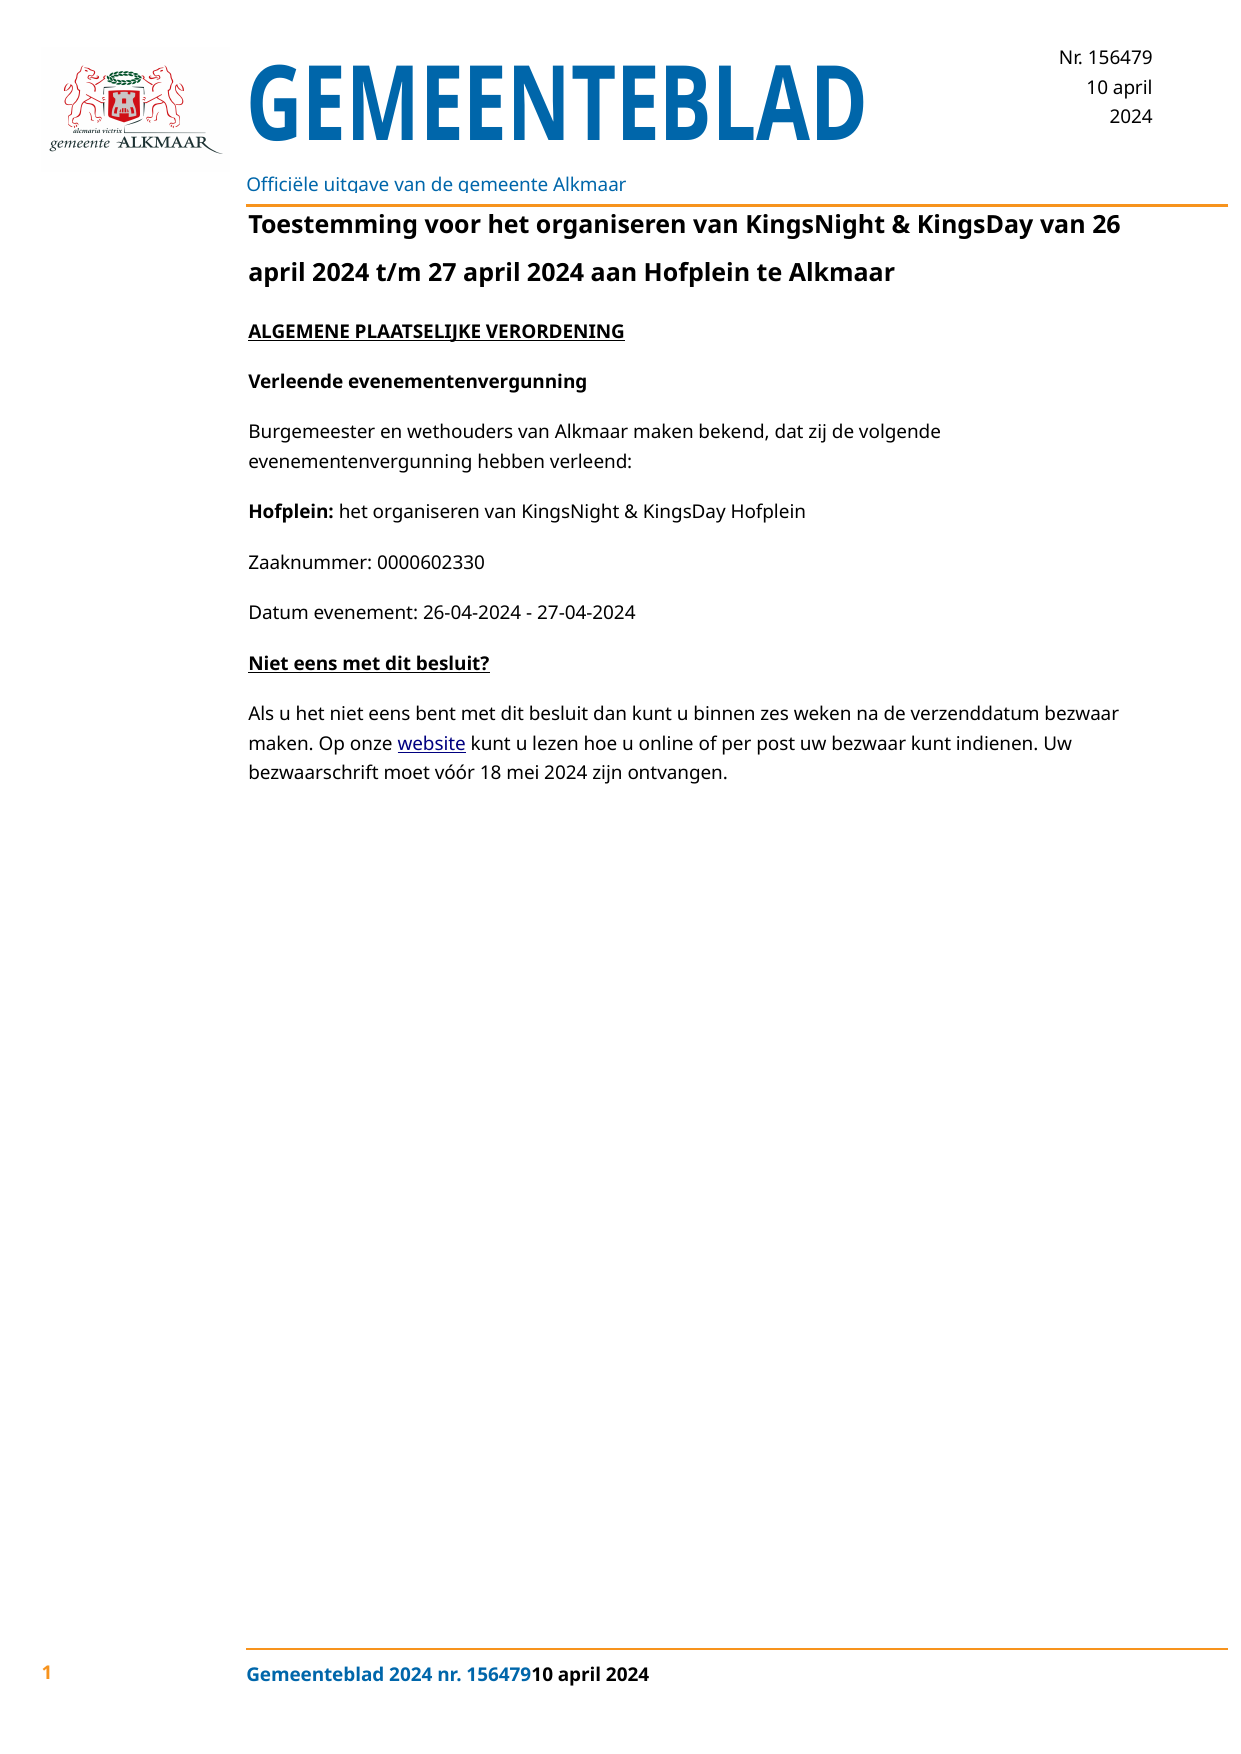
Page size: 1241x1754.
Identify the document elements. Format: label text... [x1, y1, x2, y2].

text Als u het niet eens bent met dit besluit dan kunt u binnen zes weken na de verzenddatum bezwaar maken. Op onze website kunt u lezen hoe u online of per post uw bezwaar kunt indienen. Uw bezwaarschrift moet vóór 18 mei 2024 zijn ontvangen. [248, 700, 1152, 785]
text Burgemeester en wethouders van Alkmaar maken bekend, dat zij de volgende evenementenvergunning hebben verleend: [248, 419, 1152, 474]
text Verleende evenementenvergunning [248, 368, 1152, 394]
text ALGEMENE PLAATSELIJKE VERORDENING [248, 318, 1152, 344]
text Niet eens met dit besluit? [248, 650, 1152, 676]
text Toestemming voor het organiseren van KingsNight & KingsDay van 26 april 2024 t/m 27 april 2024 aan Hofplein te Alkmaar [248, 207, 1152, 288]
text Hofplein: het organiseren van KingsNight & KingsDay Hofplein [248, 499, 1152, 524]
text Zaaknummer: 0000602330 [248, 549, 1152, 575]
text Datum evenement: 26-04-2024 - 27-04-2024 [248, 599, 1152, 625]
picture [41, 47, 231, 172]
